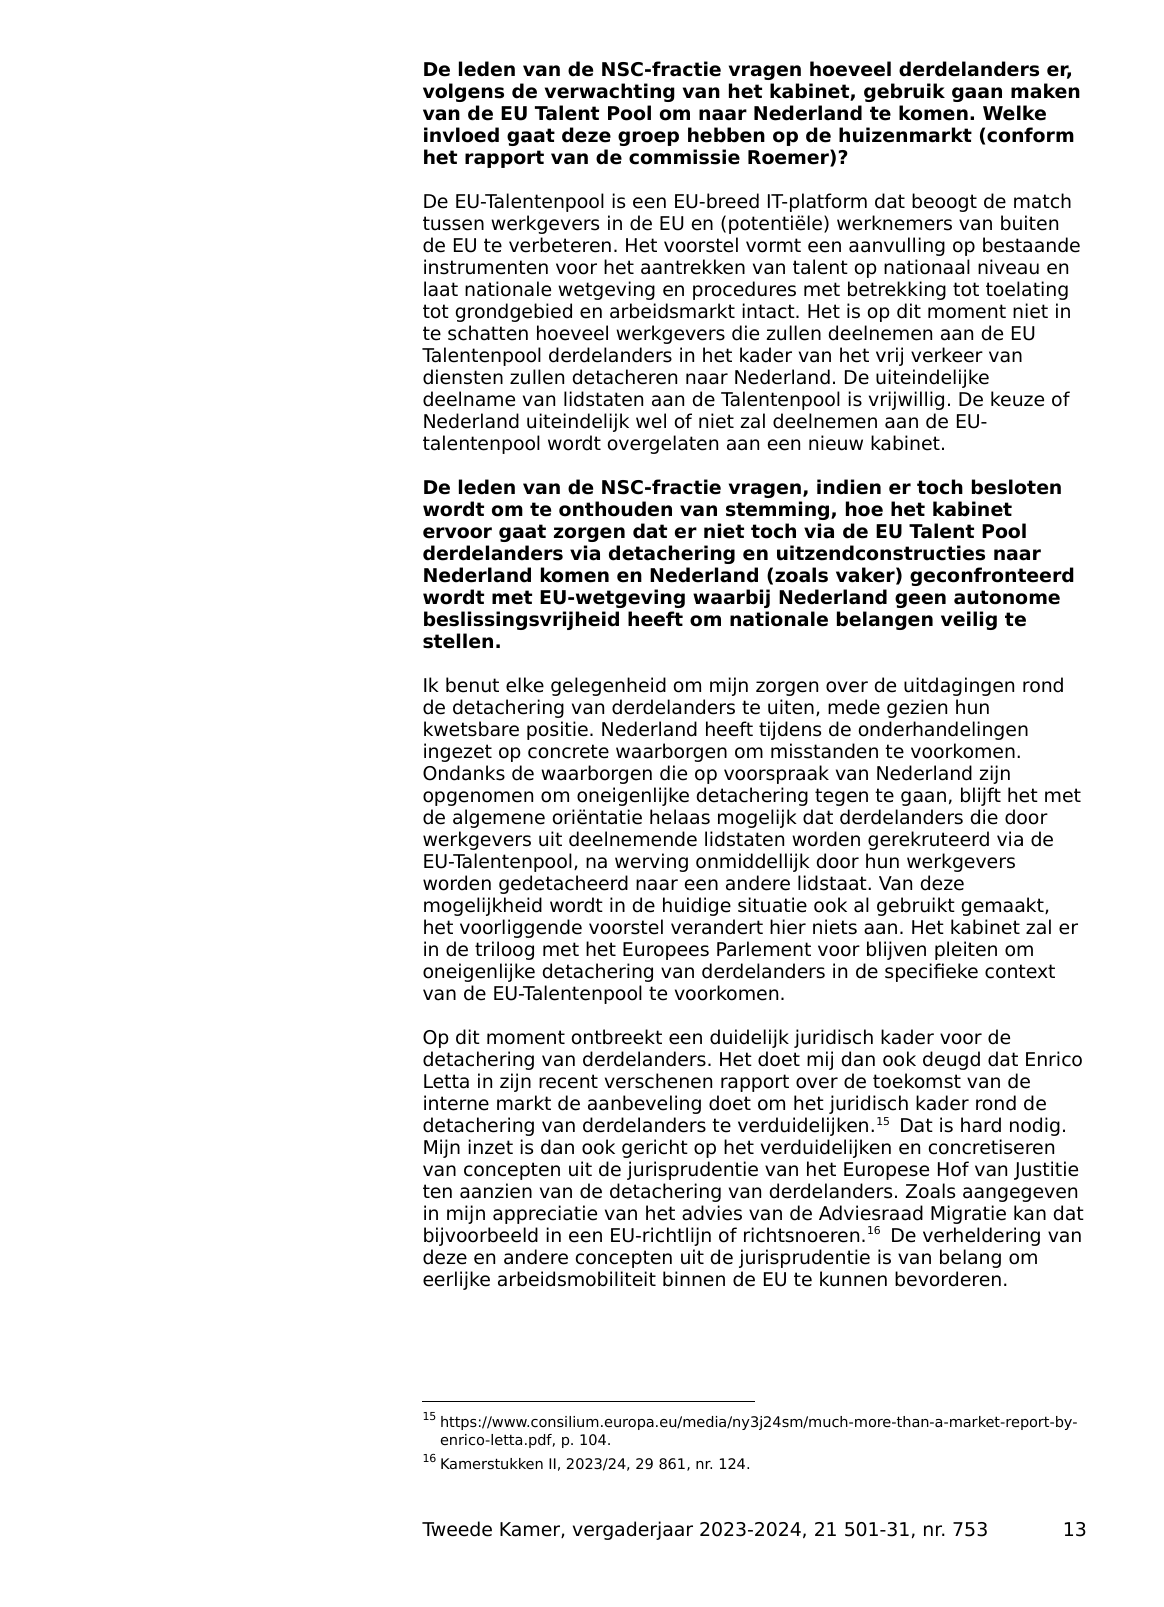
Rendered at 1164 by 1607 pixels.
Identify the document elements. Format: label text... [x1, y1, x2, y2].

text https://www.consilium.europa.eu/media/ny3j24sm/much-more-than-a-market-report-by-enrico-letta.pdf, p. 104. [422, 1410, 1087, 1449]
text Kamerstukken II, 2023/24, 29 861, nr. 124. [422, 1452, 1087, 1474]
text Ik benut elke gelegenheid om mijn zorgen over de uitdagingen rond de detachering van derdelanders te uiten, mede gezien hun kwetsbare positie. Nederland heeft tijdens de onderhandelingen ingezet op concrete waarborgen om misstanden te voorkomen. Ondanks de waarborgen die op voorspraak van Nederland zijn opgenomen om oneigenlijke detachering tegen te gaan, blijft het met de algemene oriëntatie helaas mogelijk dat derdelanders die door werkgevers uit deelnemende lidstaten worden gerekruteerd via de EU-Talentenpool, na werving onmiddellijk door hun werkgevers worden gedetacheerd naar een andere lidstaat. Van deze mogelijkheid wordt in de huidige situatie ook al gebruikt gemaakt, het voorliggende voorstel verandert hier niets aan. Het kabinet zal er in de triloog met het Europees Parlement voor blijven pleiten om oneigenlijke detachering van derdelanders in de specifieke context van de EU-Talentenpool te voorkomen. [422, 675, 1087, 1005]
text De leden van de NSC-fractie vragen, indien er toch besloten wordt om te onthouden van stemming, hoe het kabinet ervoor gaat zorgen dat er niet toch via de EU Talent Pool derdelanders via detachering en uitzendconstructies naar Nederland komen en Nederland (zoals vaker) geconfronteerd wordt met EU-wetgeving waarbij Nederland geen autonome beslissingsvrijheid heeft om nationale belangen veilig te stellen. [422, 477, 1087, 653]
text De EU-Talentenpool is een EU-breed IT-platform dat beoogt de match tussen werkgevers in de EU en (potentiële) werknemers van buiten de EU te verbeteren. Het voorstel vormt een aanvulling op bestaande instrumenten voor het aantrekken van talent op nationaal niveau en laat nationale wetgeving en procedures met betrekking tot toelating tot grondgebied en arbeidsmarkt intact. Het is op dit moment niet in te schatten hoeveel werkgevers die zullen deelnemen aan de EU Talentenpool derdelanders in het kader van het vrij verkeer van diensten zullen detacheren naar Nederland. De uiteindelijke deelname van lidstaten aan de Talentenpool is vrijwillig. De keuze of Nederland uiteindelijk wel of niet zal deelnemen aan de EU-talentenpool wordt overgelaten aan een nieuw kabinet. [422, 191, 1087, 455]
text De leden van de NSC-fractie vragen hoeveel derdelanders er, volgens de verwachting van het kabinet, gebruik gaan maken van de EU Talent Pool om naar Nederland te komen. Welke invloed gaat deze groep hebben op de huizenmarkt (conform het rapport van de commissie Roemer)? [422, 59, 1087, 169]
text Op dit moment ontbreekt een duidelijk juridisch kader voor de detachering van derdelanders. Het doet mij dan ook deugd dat Enrico Letta in zijn recent verschenen rapport over de toekomst van de interne markt de aanbeveling doet om het juridisch kader rond de detachering van derdelanders te verduidelijken. Dat is hard nodig. Mijn inzet is dan ook gericht op het verduidelijken en concretiseren van concepten uit de jurisprudentie van het Europese Hof van Justitie ten aanzien van de detachering van derdelanders. Zoals aangegeven in mijn appreciatie van het advies van de Adviesraad Migratie kan dat bijvoorbeeld in een EU-richtlijn of richtsnoeren. De verheldering van deze en andere concepten uit de jurisprudentie is van belang om eerlijke arbeidsmobiliteit binnen de EU te kunnen bevorderen. [422, 1027, 1087, 1291]
